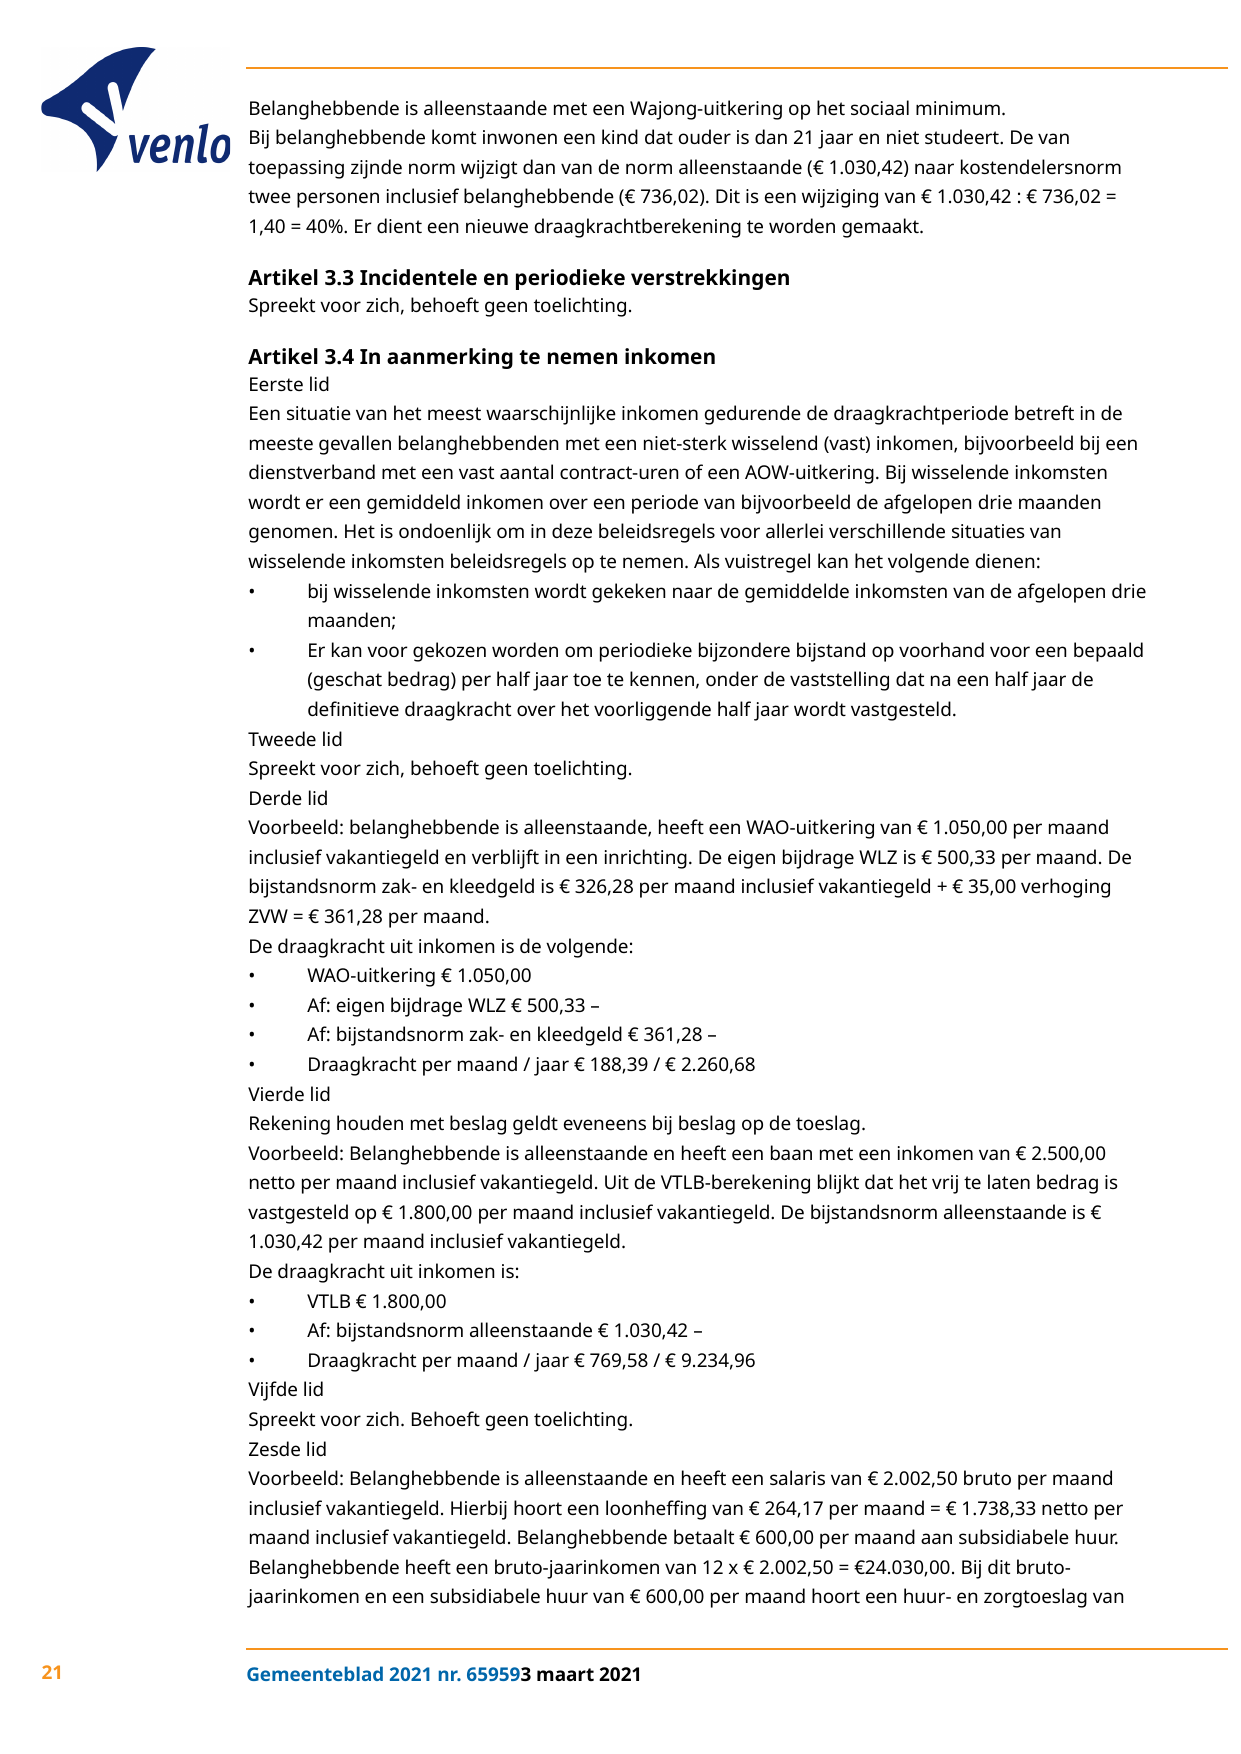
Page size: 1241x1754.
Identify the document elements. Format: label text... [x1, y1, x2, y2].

text Bij belanghebbende komt inwonen een kind dat ouder is dan 21 jaar en niet studeert. De van toepassing zijnde norm wijzigt dan van de norm alleenstaande (€ 1.030,42) naar kostendelersnorm twee personen inclusief belanghebbende (€ 736,02). Dit is een wijziging van € 1.030,42 : € 736,02 = 1,40 = 40%. Er dient een nieuwe draagkrachtberekening te worden gemaakt. [248, 124, 1152, 239]
text Voorbeeld: Belanghebbende is alleenstaande en heeft een baan met een inkomen van € 2.500,00 netto per maand inclusief vakantiegeld. Uit de VTLB-berekening blijkt dat het vrij te laten bedrag is vastgesteld op € 1.800,00 per maand inclusief vakantiegeld. De bijstandsnorm alleenstaande is € 1.030,42 per maand inclusief vakantiegeld. [248, 1140, 1152, 1254]
text Voorbeeld: belanghebbende is alleenstaande, heeft een WAO-uitkering van € 1.050,00 per maand inclusief vakantiegeld en verblijft in een inrichting. De eigen bijdrage WLZ is € 500,33 per maand. De bijstandsnorm zak- en kleedgeld is € 326,28 per maand inclusief vakantiegeld + € 35,00 verhoging ZVW = € 361,28 per maand. [248, 814, 1152, 929]
list VTLB € 1.800,00 [248, 1288, 1152, 1314]
list bij wisselende inkomsten wordt gekeken naar de gemiddelde inkomsten van de afgelopen drie maanden; [248, 578, 1152, 633]
list WAO-uitkering € 1.050,00 [248, 962, 1152, 988]
text De draagkracht uit inkomen is de volgende: [248, 933, 1152, 959]
list Draagkracht per maand / jaar € 188,39 / € 2.260,68 [248, 1051, 1152, 1077]
list Draagkracht per maand / jaar € 769,58 / € 9.234,96 [248, 1347, 1152, 1373]
picture [41, 47, 231, 172]
list Af: eigen bijdrage WLZ € 500,33 – [248, 992, 1152, 1018]
list Er kan voor gekozen worden om periodieke bijzondere bijstand op voorhand voor een bepaald (geschat bedrag) per half jaar toe te kennen, onder de vaststelling dat na een half jaar de definitieve draagkracht over het voorliggende half jaar wordt vastgesteld. [248, 637, 1152, 722]
text Een situatie van het meest waarschijnlijke inkomen gedurende de draagkrachtperiode betreft in de meeste gevallen belanghebbenden met een niet-sterk wisselend (vast) inkomen, bijvoorbeeld bij een dienstverband met een vast aantal contract-uren of een AOW-uitkering. Bij wisselende inkomsten wordt er een gemiddeld inkomen over een periode van bijvoorbeeld de afgelopen drie maanden genomen. Het is ondoenlijk om in deze beleidsregels voor allerlei verschillende situaties van wisselende inkomsten beleidsregels op te nemen. Als vuistregel kan het volgende dienen: [248, 400, 1152, 574]
text Derde lid [248, 785, 1152, 811]
text De draagkracht uit inkomen is: [248, 1258, 1152, 1284]
text Eerste lid [248, 371, 1152, 397]
text Spreekt voor zich, behoeft geen toelichting. [248, 292, 1152, 318]
text Artikel 3.4 In aanmerking te nemen inkomen [248, 342, 1152, 371]
text Vijfde lid [248, 1377, 1152, 1402]
text Voorbeeld: Belanghebbende is alleenstaande en heeft een salaris van € 2.002,50 bruto per maand inclusief vakantiegeld. Hierbij hoort een loonheffing van € 264,17 per maand = € 1.738,33 netto per maand inclusief vakantiegeld. Belanghebbende betaalt € 600,00 per maand aan subsidiabele huur. [248, 1465, 1152, 1550]
text Tweede lid [248, 726, 1152, 752]
text Rekening houden met beslag geldt eveneens bij beslag op de toeslag. [248, 1110, 1152, 1136]
text Vierde lid [248, 1081, 1152, 1107]
text Belanghebbende heeft een bruto-jaarinkomen van 12 x € 2.002,50 = €24.030,00. Bij dit bruto-jaarinkomen en een subsidiabele huur van € 600,00 per maand hoort een huur- en zorgtoeslag van [248, 1554, 1152, 1609]
text Belanghebbende is alleenstaande met een Wajong-uitkering op het sociaal minimum. [248, 95, 1152, 121]
text Spreekt voor zich, behoeft geen toelichting. [248, 755, 1152, 781]
list Af: bijstandsnorm alleenstaande € 1.030,42 – [248, 1317, 1152, 1343]
text Spreekt voor zich. Behoeft geen toelichting. [248, 1406, 1152, 1432]
list Af: bijstandsnorm zak- en kleedgeld € 361,28 – [248, 1022, 1152, 1047]
text Zesde lid [248, 1436, 1152, 1462]
text Artikel 3.3 Incidentele en periodieke verstrekkingen [248, 263, 1152, 292]
